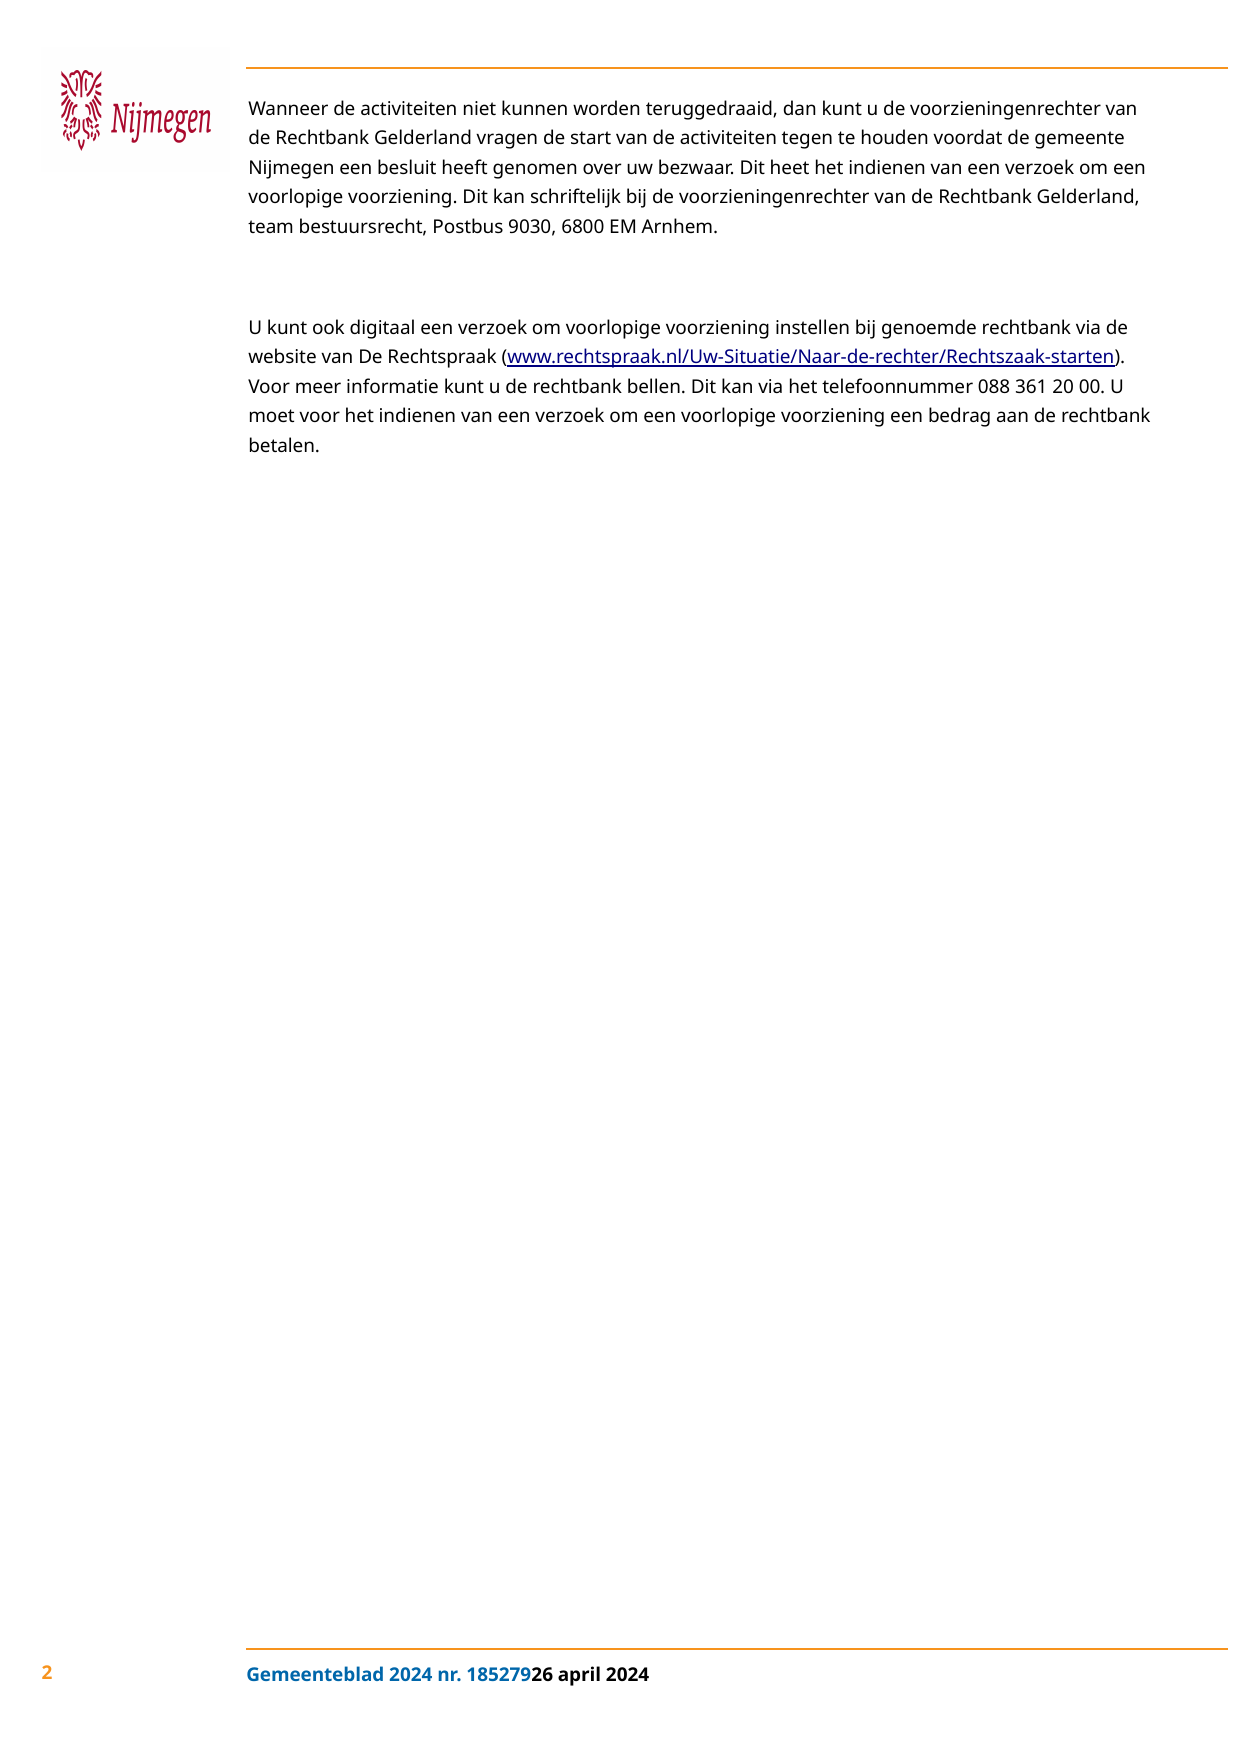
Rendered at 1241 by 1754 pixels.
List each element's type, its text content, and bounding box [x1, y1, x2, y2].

text Wanneer de activiteiten niet kunnen worden teruggedraaid, dan kunt u de voorzieningenrechter van de Rechtbank Gelderland vragen de start van de activiteiten tegen te houden voordat de gemeente Nijmegen een besluit heeft genomen over uw bezwaar. Dit heet het indienen van een verzoek om een voorlopige voorziening. Dit kan schriftelijk bij de voorzieningenrechter van de Rechtbank Gelderland, team bestuursrecht, Postbus 9030, 6800 EM Arnhem. [248, 95, 1152, 239]
picture [41, 47, 231, 172]
text U kunt ook digitaal een verzoek om voorlopige voorziening instellen bij genoemde rechtbank via de website van De Rechtspraak (www.rechtspraak.nl/Uw-Situatie/Naar-de-rechter/Rechtszaak-starten). Voor meer informatie kunt u de rechtbank bellen. Dit kan via het telefoonnummer 088 361 20 00. U moet voor het indienen van een verzoek om een voorlopige voorziening een bedrag aan de rechtbank betalen. [248, 314, 1152, 458]
